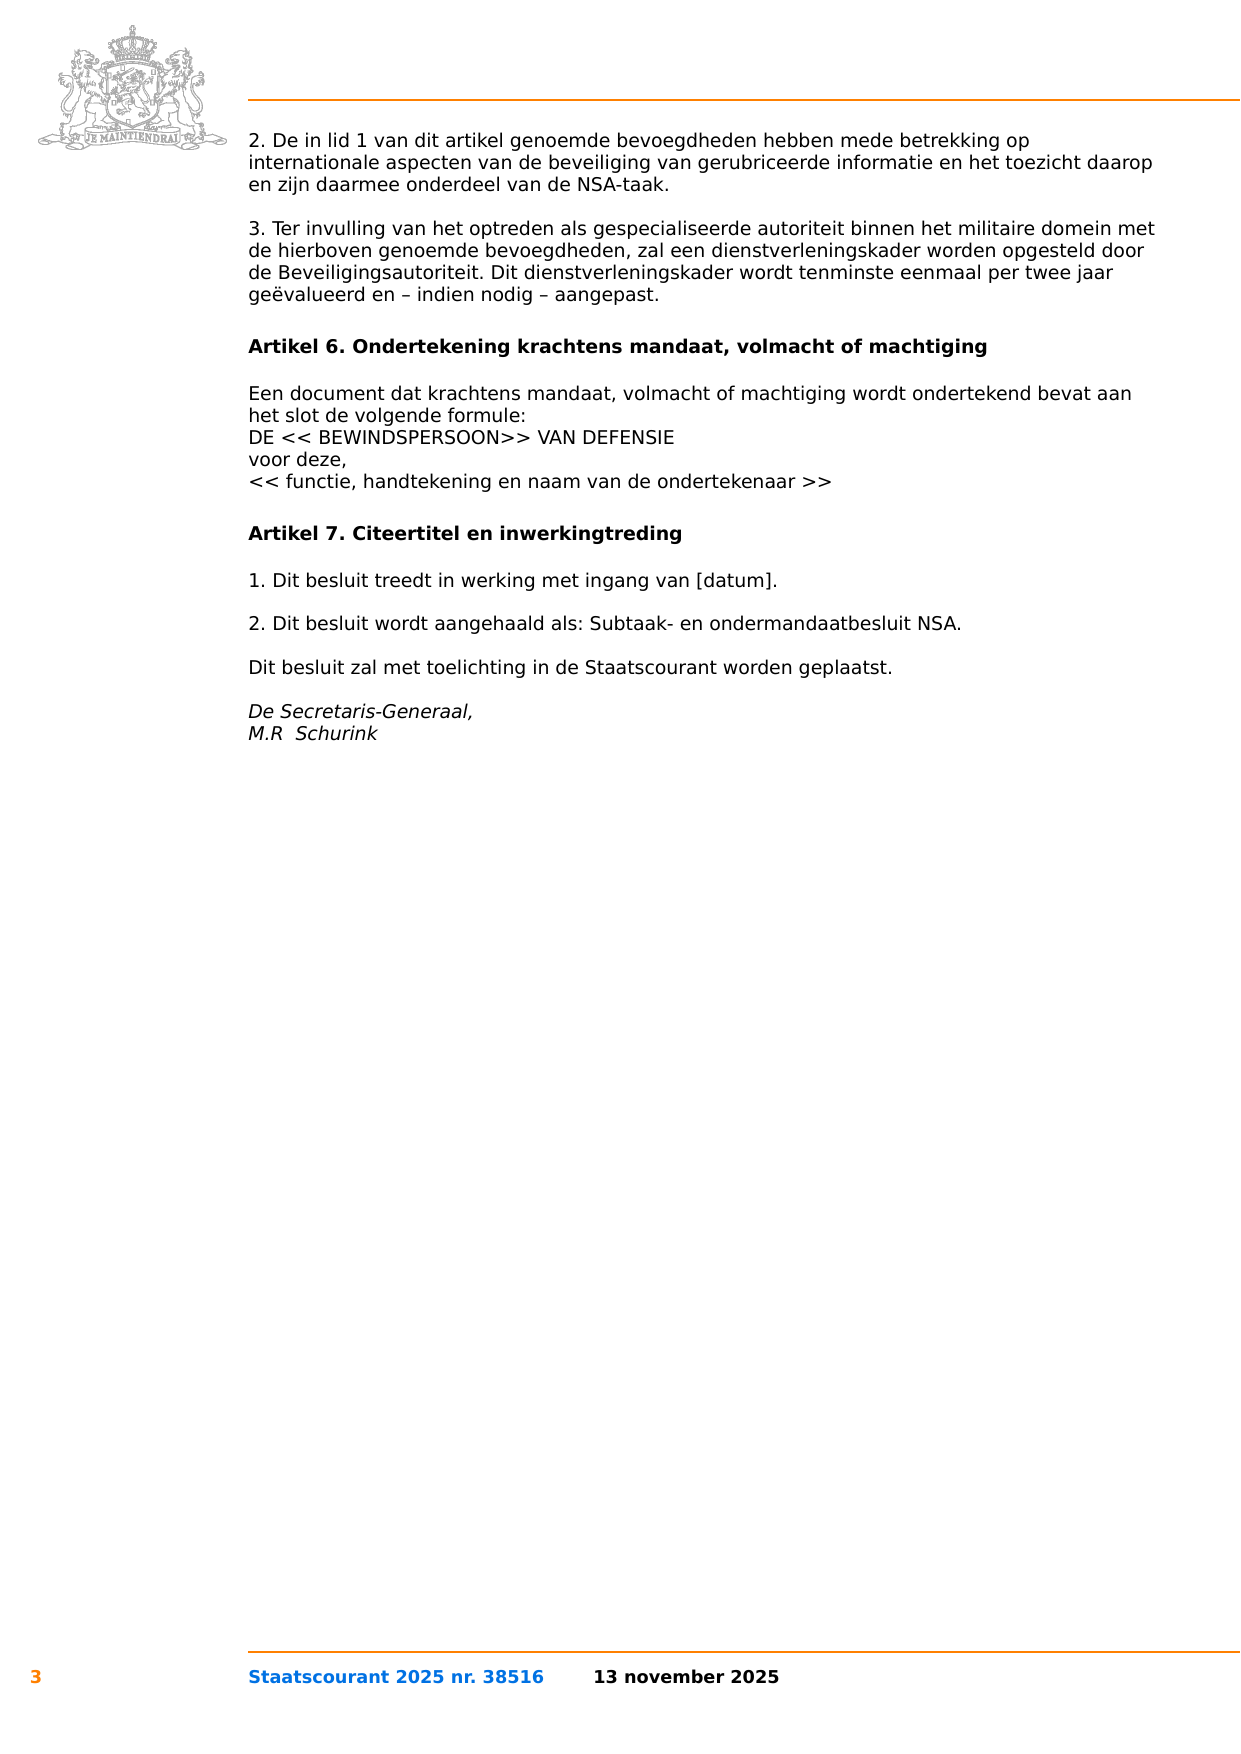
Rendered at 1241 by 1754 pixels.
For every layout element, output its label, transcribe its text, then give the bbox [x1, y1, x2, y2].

subtitle Artikel 7. Citeertitel en inwerkingtreding [248, 522, 1163, 544]
text De Secretaris-Generaal, M.R Schurink [248, 701, 1163, 745]
text 1. Dit besluit treedt in werking met ingang van [datum]. [248, 569, 1163, 591]
text 3. Ter invulling van het optreden als gespecialiseerde autoriteit binnen het militaire domein met de hierboven genoemde bevoegdheden, zal een dienstverleningskader worden opgesteld door de Beveiligingsautoriteit. Dit dienstverleningskader wordt tenminste eenmaal per twee jaar geëvalueerd en – indien nodig – aangepast. [248, 218, 1163, 306]
text << functie, handtekening en naam van de ondertekenaar >> [248, 471, 1163, 492]
picture [38, 25, 227, 150]
text 2. Dit besluit wordt aangehaald als: Subtaak- en ondermandaatbesluit NSA. [248, 613, 1163, 635]
text Dit besluit zal met toelichting in de Staatscourant worden geplaatst. [248, 657, 1163, 679]
text Een document dat krachtens mandaat, volmacht of machtiging wordt ondertekend bevat aan het slot de volgende formule: [248, 383, 1163, 427]
subtitle Artikel 6. Ondertekening krachtens mandaat, volmacht of machtiging [248, 336, 1163, 358]
text 2. De in lid 1 van dit artikel genoemde bevoegdheden hebben mede betrekking op internationale aspecten van de beveiliging van gerubriceerde informatie en het toezicht daarop en zijn daarmee onderdeel van de NSA-taak. [248, 130, 1163, 196]
text DE << BEWINDSPERSOON>> VAN DEFENSIE [248, 427, 1163, 448]
text voor deze, [248, 448, 1163, 471]
